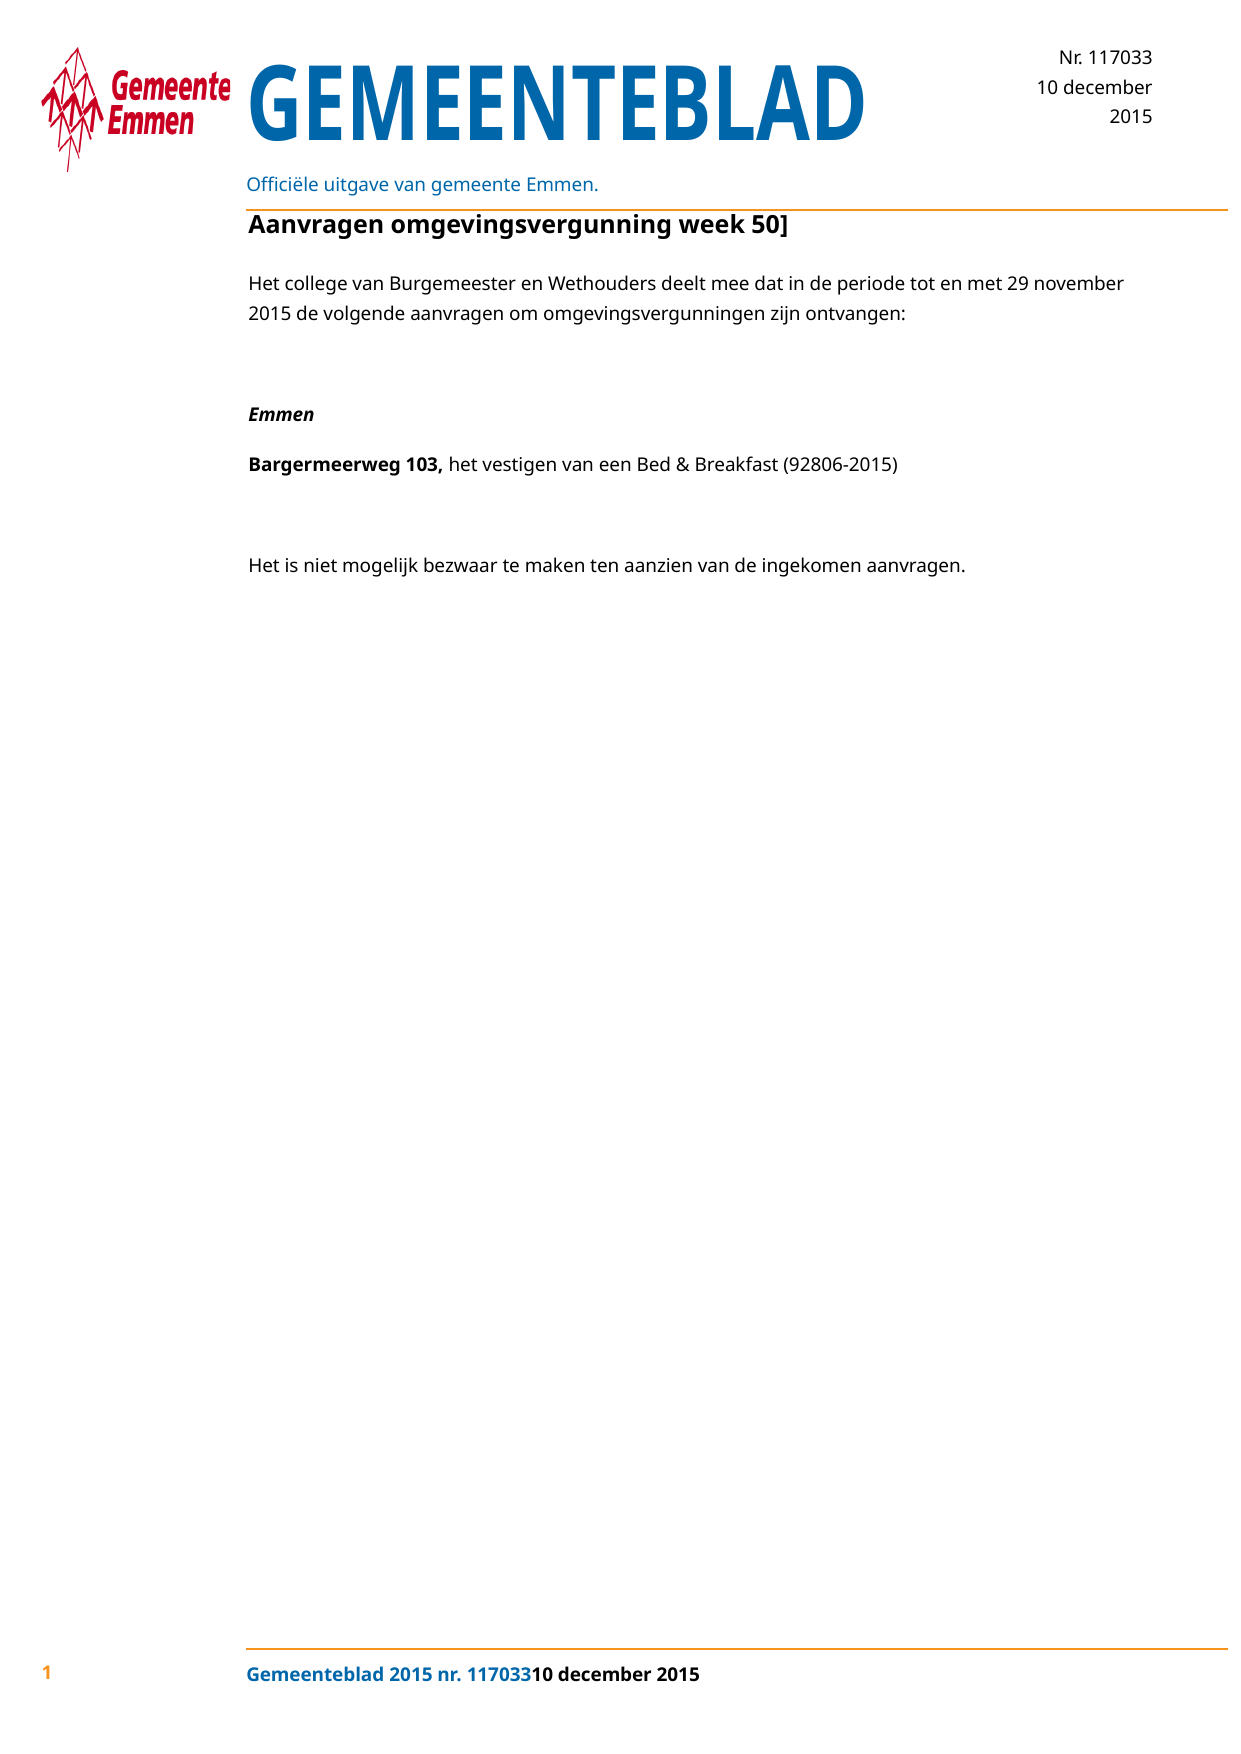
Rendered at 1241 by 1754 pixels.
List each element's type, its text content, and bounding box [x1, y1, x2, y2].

picture [41, 47, 231, 172]
text Aanvragen omgevingsvergunning week 50] [248, 211, 1152, 241]
text Het college van Burgemeester en Wethouders deelt mee dat in de periode tot en met 29 november 2015 de volgende aanvragen om omgevingsvergunningen zijn ontvangen: [248, 270, 1152, 326]
text Bargermeerweg 103, het vestigen van een Bed & Breakfast (92806-2015) [248, 451, 1152, 477]
text Het is niet mogelijk bezwaar te maken ten aanzien van de ingekomen aanvragen. [248, 552, 1152, 578]
text Emmen [248, 401, 1152, 426]
